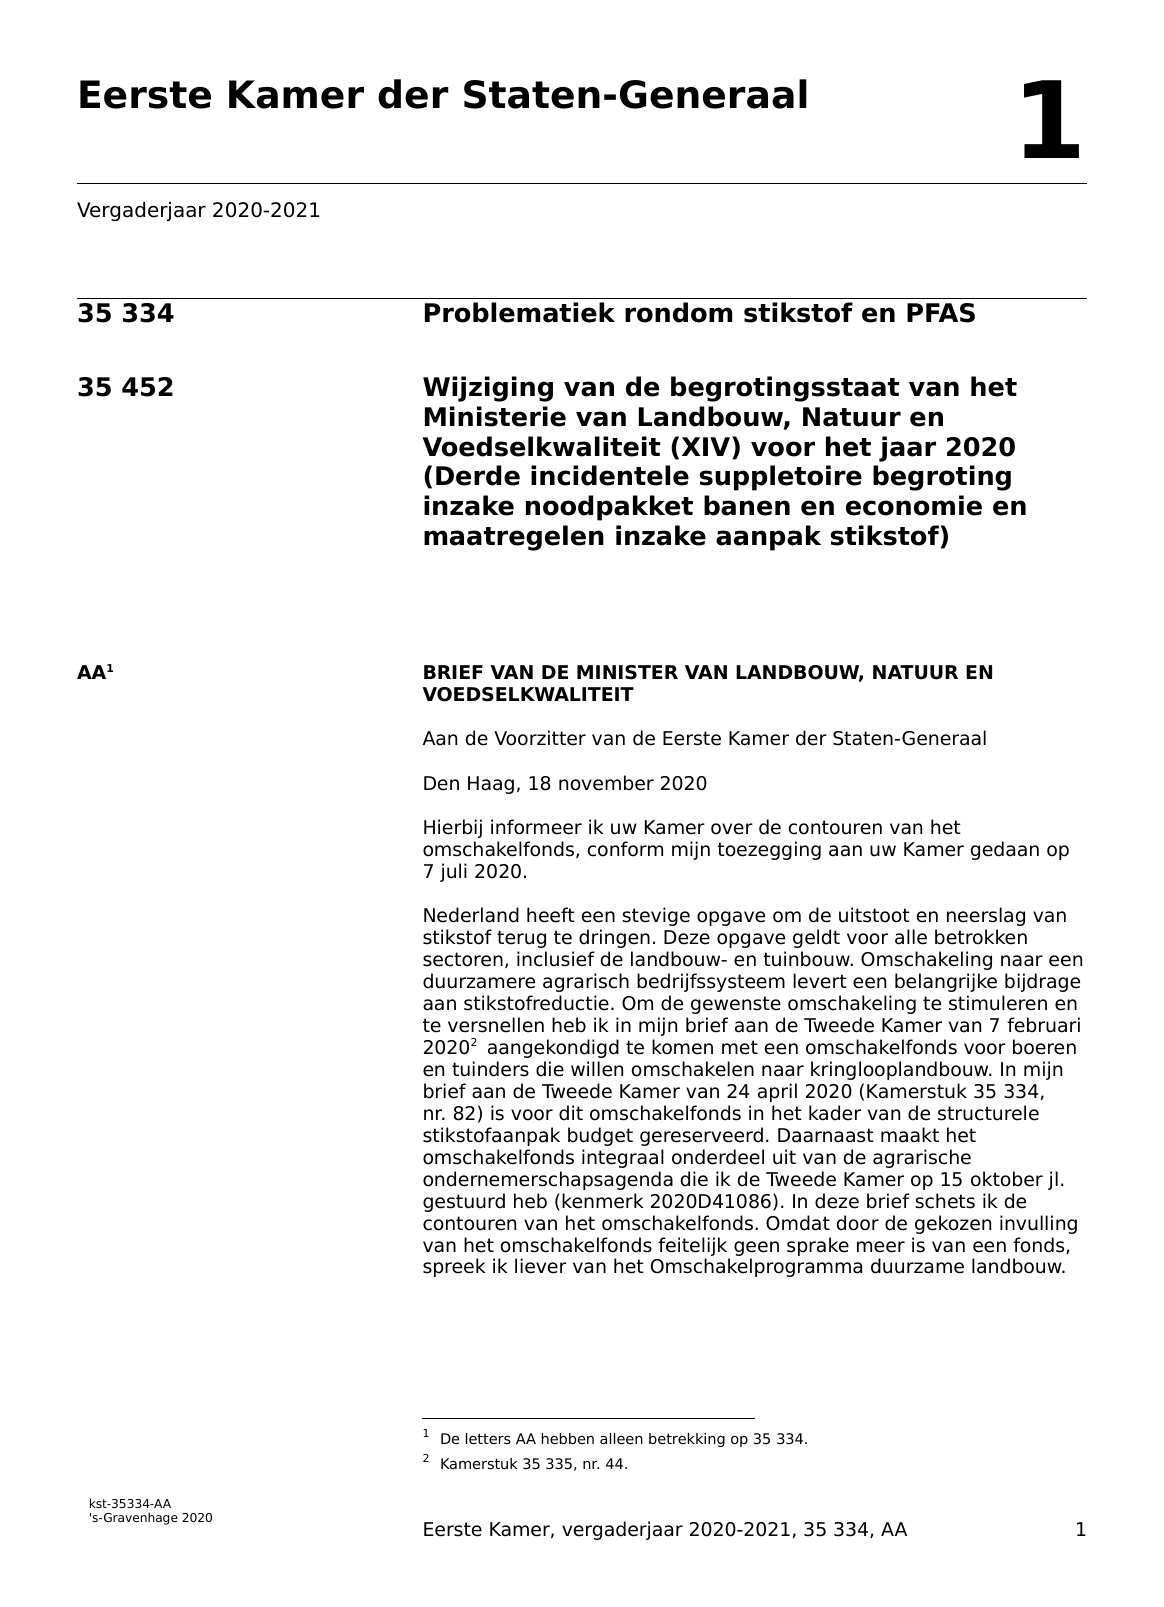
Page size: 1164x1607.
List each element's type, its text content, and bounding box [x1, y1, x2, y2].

text kst-35334-AA [88, 1497, 323, 1511]
text Aan de Voorzitter van de Eerste Kamer der Staten-Generaal [422, 728, 1087, 750]
subtitle 35 334 Problematiek rondom stikstof en PFAS [77, 299, 1087, 329]
text 's-Gravenhage 2020 [88, 1511, 323, 1525]
table_cell Vergaderjaar 2020-2021 [77, 184, 1087, 298]
text Hierbij informeer ik uw Kamer over de contouren van het omschakelfonds, conform mijn toezegging aan uw Kamer gedaan op 7 juli 2020. [422, 817, 1087, 883]
table_header Eerste Kamer der Staten-Generaal [77, 59, 886, 183]
text De letters AA hebben alleen betrekking op 35 334. [422, 1427, 1087, 1449]
subtitle 35 452 Wijziging van de begrotingsstaat van het Ministerie van Landbouw, Natuur en Voedselkwaliteit (XIV) voor het jaar 2020 (Derde incidentele suppletoire begroting inzake noodpakket banen en economie en maatregelen inzake aanpak stikstof) [77, 373, 1087, 551]
table_header 1 [886, 59, 1087, 183]
text Kamerstuk 35 335, nr. 44. [422, 1452, 1087, 1474]
text Nederland heeft een stevige opgave om de uitstoot en neerslag van stikstof terug te dringen. Deze opgave geldt voor alle betrokken sectoren, inclusief de landbouw- en tuinbouw. Omschakeling naar een duurzamere agrarisch bedrijfssysteem levert een belangrijke bijdrage aan stikstofreductie. Om de gewenste omschakeling te stimuleren en te versnellen heb ik in mijn brief aan de Tweede Kamer van 7 februari 2020 aangekondigd te komen met een omschakelfonds voor boeren en tuinders die willen omschakelen naar kringlooplandbouw. In mijn brief aan de Tweede Kamer van 24 april 2020 (Kamerstuk 35 334, nr. 82) is voor dit omschakelfonds in het kader van de structurele stikstofaanpak budget gereserveerd. Daarnaast maakt het omschakelfonds integraal onderdeel uit van de agrarische ondernemerschapsagenda die ik de Tweede Kamer op 15 oktober jl. gestuurd heb (kenmerk 2020D41086). In deze brief schets ik de contouren van het omschakelfonds. Omdat door de gekozen invulling van het omschakelfonds feitelijk geen sprake meer is van een fonds, spreek ik liever van het Omschakelprogramma duurzame landbouw. [422, 905, 1087, 1278]
text Den Haag, 18 november 2020 [422, 772, 1087, 794]
subtitle AA BRIEF VAN DE MINISTER VAN LANDBOUW, NATUUR EN VOEDSELKWALITEIT [77, 662, 1087, 706]
